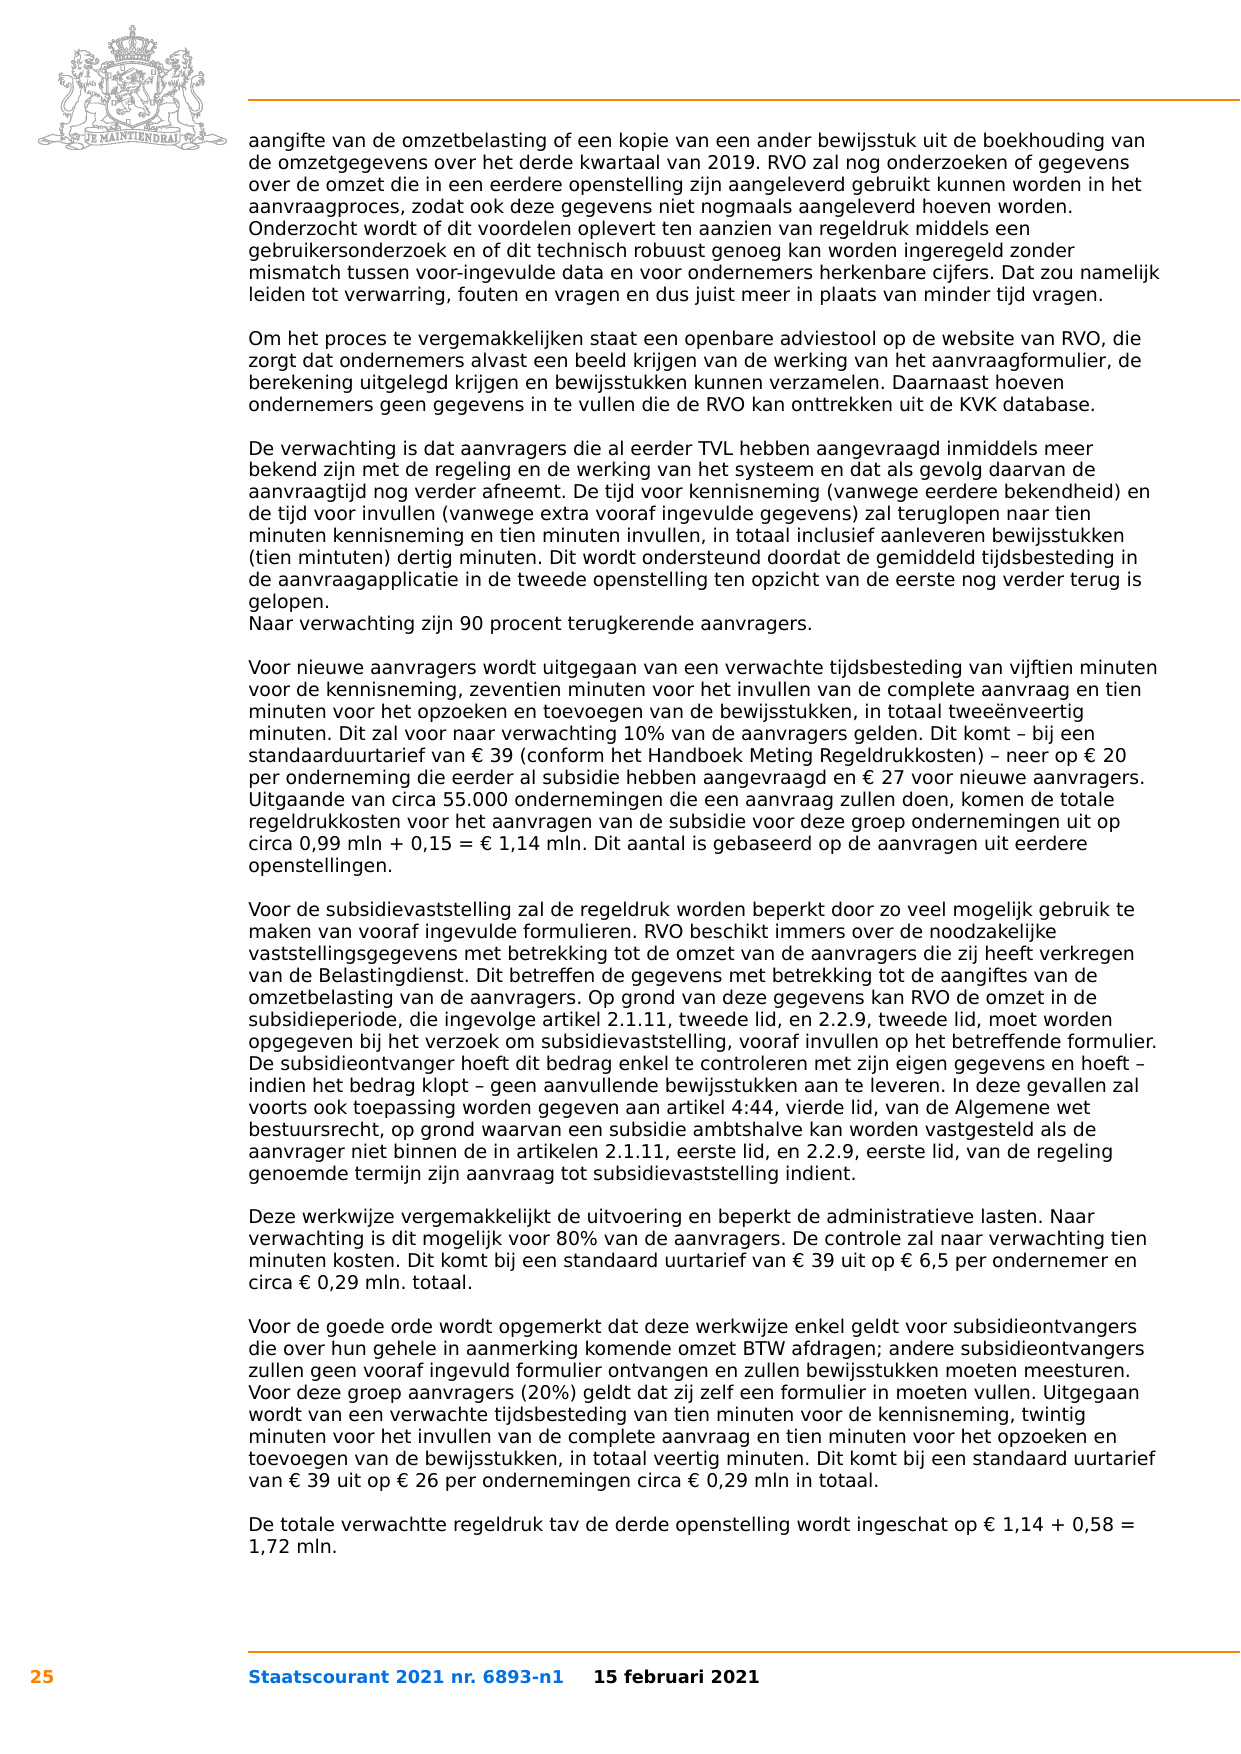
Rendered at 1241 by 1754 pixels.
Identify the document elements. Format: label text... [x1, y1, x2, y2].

text aangifte van de omzetbelasting of een kopie van een ander bewijsstuk uit de boekhouding van de omzetgegevens over het derde kwartaal van 2019. RVO zal nog onderzoeken of gegevens over de omzet die in een eerdere openstelling zijn aangeleverd gebruikt kunnen worden in het aanvraagproces, zodat ook deze gegevens niet nogmaals aangeleverd hoeven worden. Onderzocht wordt of dit voordelen oplevert ten aanzien van regeldruk middels een gebruikersonderzoek en of dit technisch robuust genoeg kan worden ingeregeld zonder mismatch tussen voor-ingevulde data en voor ondernemers herkenbare cijfers. Dat zou namelijk leiden tot verwarring, fouten en vragen en dus juist meer in plaats van minder tijd vragen. [248, 130, 1163, 306]
text Naar verwachting zijn 90 procent terugkerende aanvragers. [248, 613, 1163, 635]
text Voor nieuwe aanvragers wordt uitgegaan van een verwachte tijdsbesteding van vijftien minuten voor de kennisneming, zeventien minuten voor het invullen van de complete aanvraag en tien minuten voor het opzoeken en toevoegen van de bewijsstukken, in totaal tweeënveertig minuten. Dit zal voor naar verwachting 10% van de aanvragers gelden. Dit komt – bij een standaarduurtarief van € 39 (conform het Handboek Meting Regeldrukkosten) – neer op € 20 per onderneming die eerder al subsidie hebben aangevraagd en € 27 voor nieuwe aanvragers. Uitgaande van circa 55.000 ondernemingen die een aanvraag zullen doen, komen de totale regeldrukkosten voor het aanvragen van de subsidie voor deze groep ondernemingen uit op circa 0,99 mln + 0,15 = € 1,14 mln. Dit aantal is gebaseerd op de aanvragen uit eerdere openstellingen. [248, 657, 1163, 877]
text Voor de goede orde wordt opgemerkt dat deze werkwijze enkel geldt voor subsidieontvangers die over hun gehele in aanmerking komende omzet BTW afdragen; andere subsidieontvangers zullen geen vooraf ingevuld formulier ontvangen en zullen bewijsstukken moeten meesturen. Voor deze groep aanvragers (20%) geldt dat zij zelf een formulier in moeten vullen. Uitgegaan wordt van een verwachte tijdsbesteding van tien minuten voor de kennisneming, twintig minuten voor het invullen van de complete aanvraag en tien minuten voor het opzoeken en toevoegen van de bewijsstukken, in totaal veertig minuten. Dit komt bij een standaard uurtarief van € 39 uit op € 26 per ondernemingen circa € 0,29 mln in totaal. [248, 1316, 1163, 1492]
text Om het proces te vergemakkelijken staat een openbare adviestool op de website van RVO, die zorgt dat ondernemers alvast een beeld krijgen van de werking van het aanvraagformulier, de berekening uitgelegd krijgen en bewijsstukken kunnen verzamelen. Daarnaast hoeven ondernemers geen gegevens in te vullen die de RVO kan onttrekken uit de KVK database. [248, 328, 1163, 416]
text Voor de subsidievaststelling zal de regeldruk worden beperkt door zo veel mogelijk gebruik te maken van vooraf ingevulde formulieren. RVO beschikt immers over de noodzakelijke vaststellingsgegevens met betrekking tot de omzet van de aanvragers die zij heeft verkregen van de Belastingdienst. Dit betreffen de gegevens met betrekking tot de aangiftes van de omzetbelasting van de aanvragers. Op grond van deze gegevens kan RVO de omzet in de subsidieperiode, die ingevolge artikel 2.1.11, tweede lid, en 2.2.9, tweede lid, moet worden opgegeven bij het verzoek om subsidievaststelling, vooraf invullen op het betreffende formulier. De subsidieontvanger hoeft dit bedrag enkel te controleren met zijn eigen gegevens en hoeft – indien het bedrag klopt – geen aanvullende bewijsstukken aan te leveren. In deze gevallen zal voorts ook toepassing worden gegeven aan artikel 4:44, vierde lid, van de Algemene wet bestuursrecht, op grond waarvan een subsidie ambtshalve kan worden vastgesteld als de aanvrager niet binnen de in artikelen 2.1.11, eerste lid, en 2.2.9, eerste lid, van de regeling genoemde termijn zijn aanvraag tot subsidievaststelling indient. [248, 899, 1163, 1184]
text De totale verwachtte regeldruk tav de derde openstelling wordt ingeschat op € 1,14 + 0,58 = 1,72 mln. [248, 1514, 1163, 1558]
picture [38, 25, 227, 150]
text Deze werkwijze vergemakkelijkt de uitvoering en beperkt de administratieve lasten. Naar verwachting is dit mogelijk voor 80% van de aanvragers. De controle zal naar verwachting tien minuten kosten. Dit komt bij een standaard uurtarief van € 39 uit op € 6,5 per ondernemer en circa € 0,29 mln. totaal. [248, 1206, 1163, 1294]
text De verwachting is dat aanvragers die al eerder TVL hebben aangevraagd inmiddels meer bekend zijn met de regeling en de werking van het systeem en dat als gevolg daarvan de aanvraagtijd nog verder afneemt. De tijd voor kennisneming (vanwege eerdere bekendheid) en de tijd voor invullen (vanwege extra vooraf ingevulde gegevens) zal teruglopen naar tien minuten kennisneming en tien minuten invullen, in totaal inclusief aanleveren bewijsstukken (tien mintuten) dertig minuten. Dit wordt ondersteund doordat de gemiddeld tijdsbesteding in de aanvraagapplicatie in de tweede openstelling ten opzicht van de eerste nog verder terug is gelopen. [248, 437, 1163, 613]
